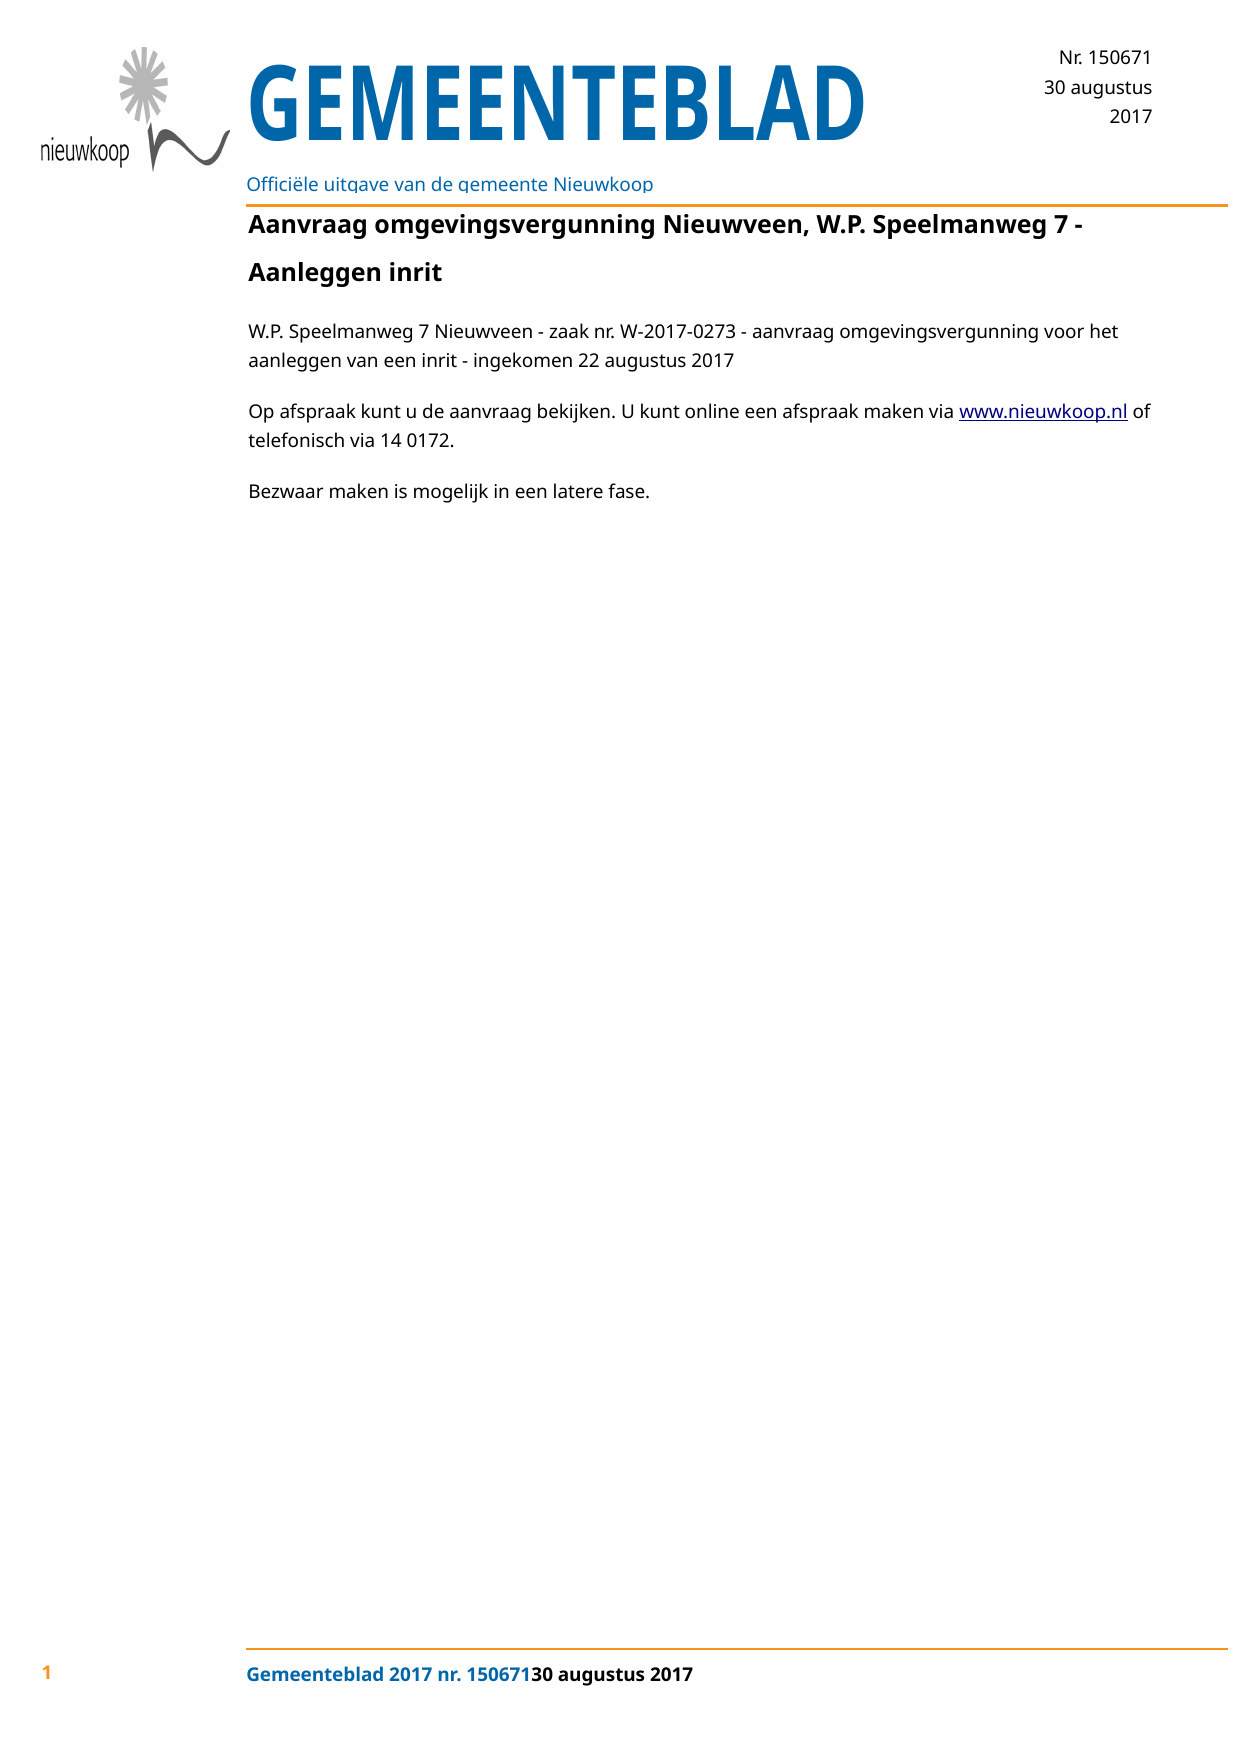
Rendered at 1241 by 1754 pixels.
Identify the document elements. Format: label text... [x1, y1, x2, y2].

text Aanvraag omgevingsvergunning Nieuwveen, W.P. Speelmanweg 7 - Aanleggen inrit [248, 207, 1152, 288]
text Bezwaar maken is mogelijk in een latere fase. [248, 478, 1152, 504]
text Op afspraak kunt u de aanvraag bekijken. U kunt online een afspraak maken via www.nieuwkoop.nl of telefonisch via 14 0172. [248, 398, 1152, 453]
text W.P. Speelmanweg 7 Nieuwveen - zaak nr. W-2017-0273 - aanvraag omgevingsvergunning voor het aanleggen van een inrit - ingekomen 22 augustus 2017 [248, 318, 1152, 373]
picture [41, 47, 231, 172]
